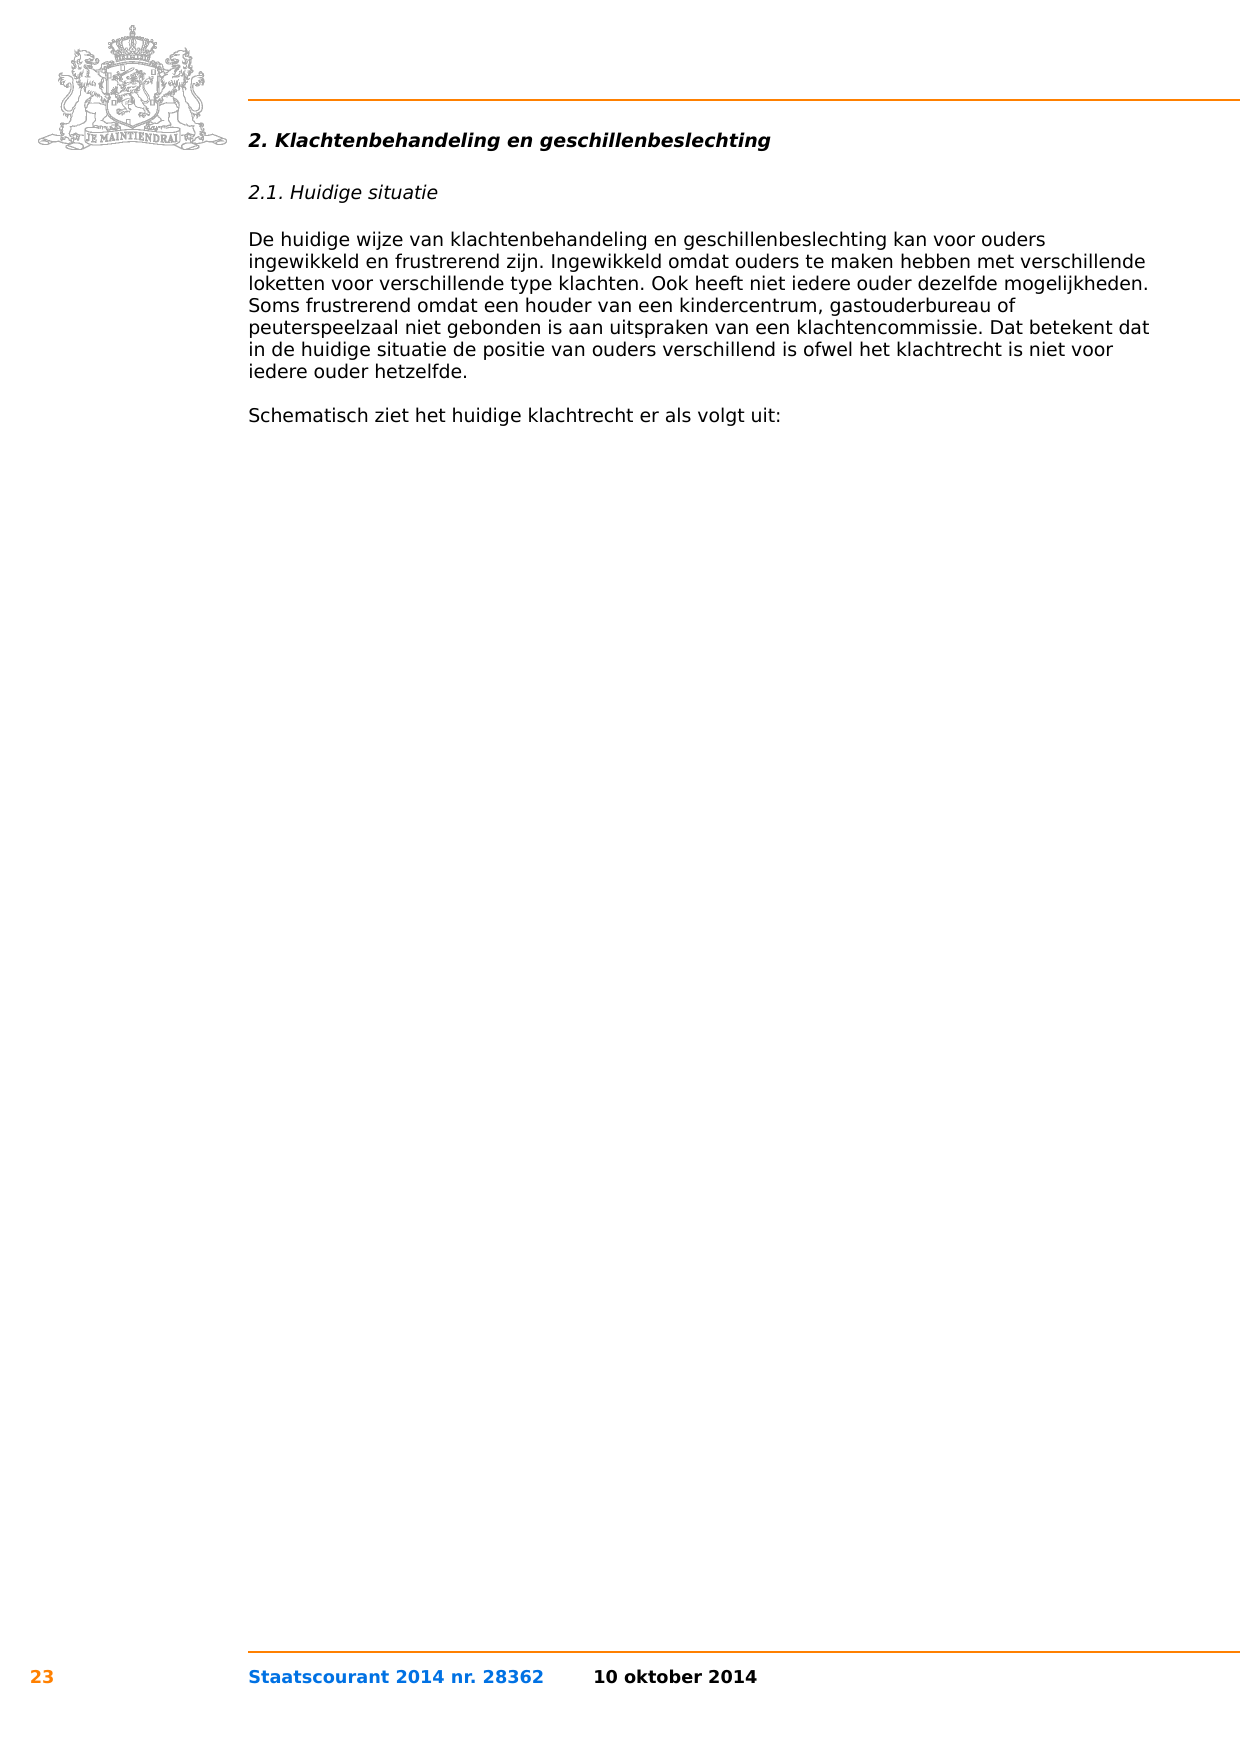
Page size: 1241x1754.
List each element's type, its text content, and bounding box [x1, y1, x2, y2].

text De huidige wijze van klachtenbehandeling en geschillenbeslechting kan voor ouders ingewikkeld en frustrerend zijn. Ingewikkeld omdat ouders te maken hebben met verschillende loketten voor verschillende type klachten. Ook heeft niet iedere ouder dezelfde mogelijkheden. Soms frustrerend omdat een houder van een kindercentrum, gastouderbureau of peuterspeelzaal niet gebonden is aan uitspraken van een klachtencommissie. Dat betekent dat in de huidige situatie de positie van ouders verschillend is ofwel het klachtrecht is niet voor iedere ouder hetzelfde. [248, 229, 1163, 383]
text Schematisch ziet het huidige klachtrecht er als volgt uit: [248, 404, 1163, 427]
subtitle 2.1. Huidige situatie [248, 182, 1163, 204]
picture [38, 25, 227, 150]
subtitle 2. Klachtenbehandeling en geschillenbeslechting [248, 130, 1163, 152]
